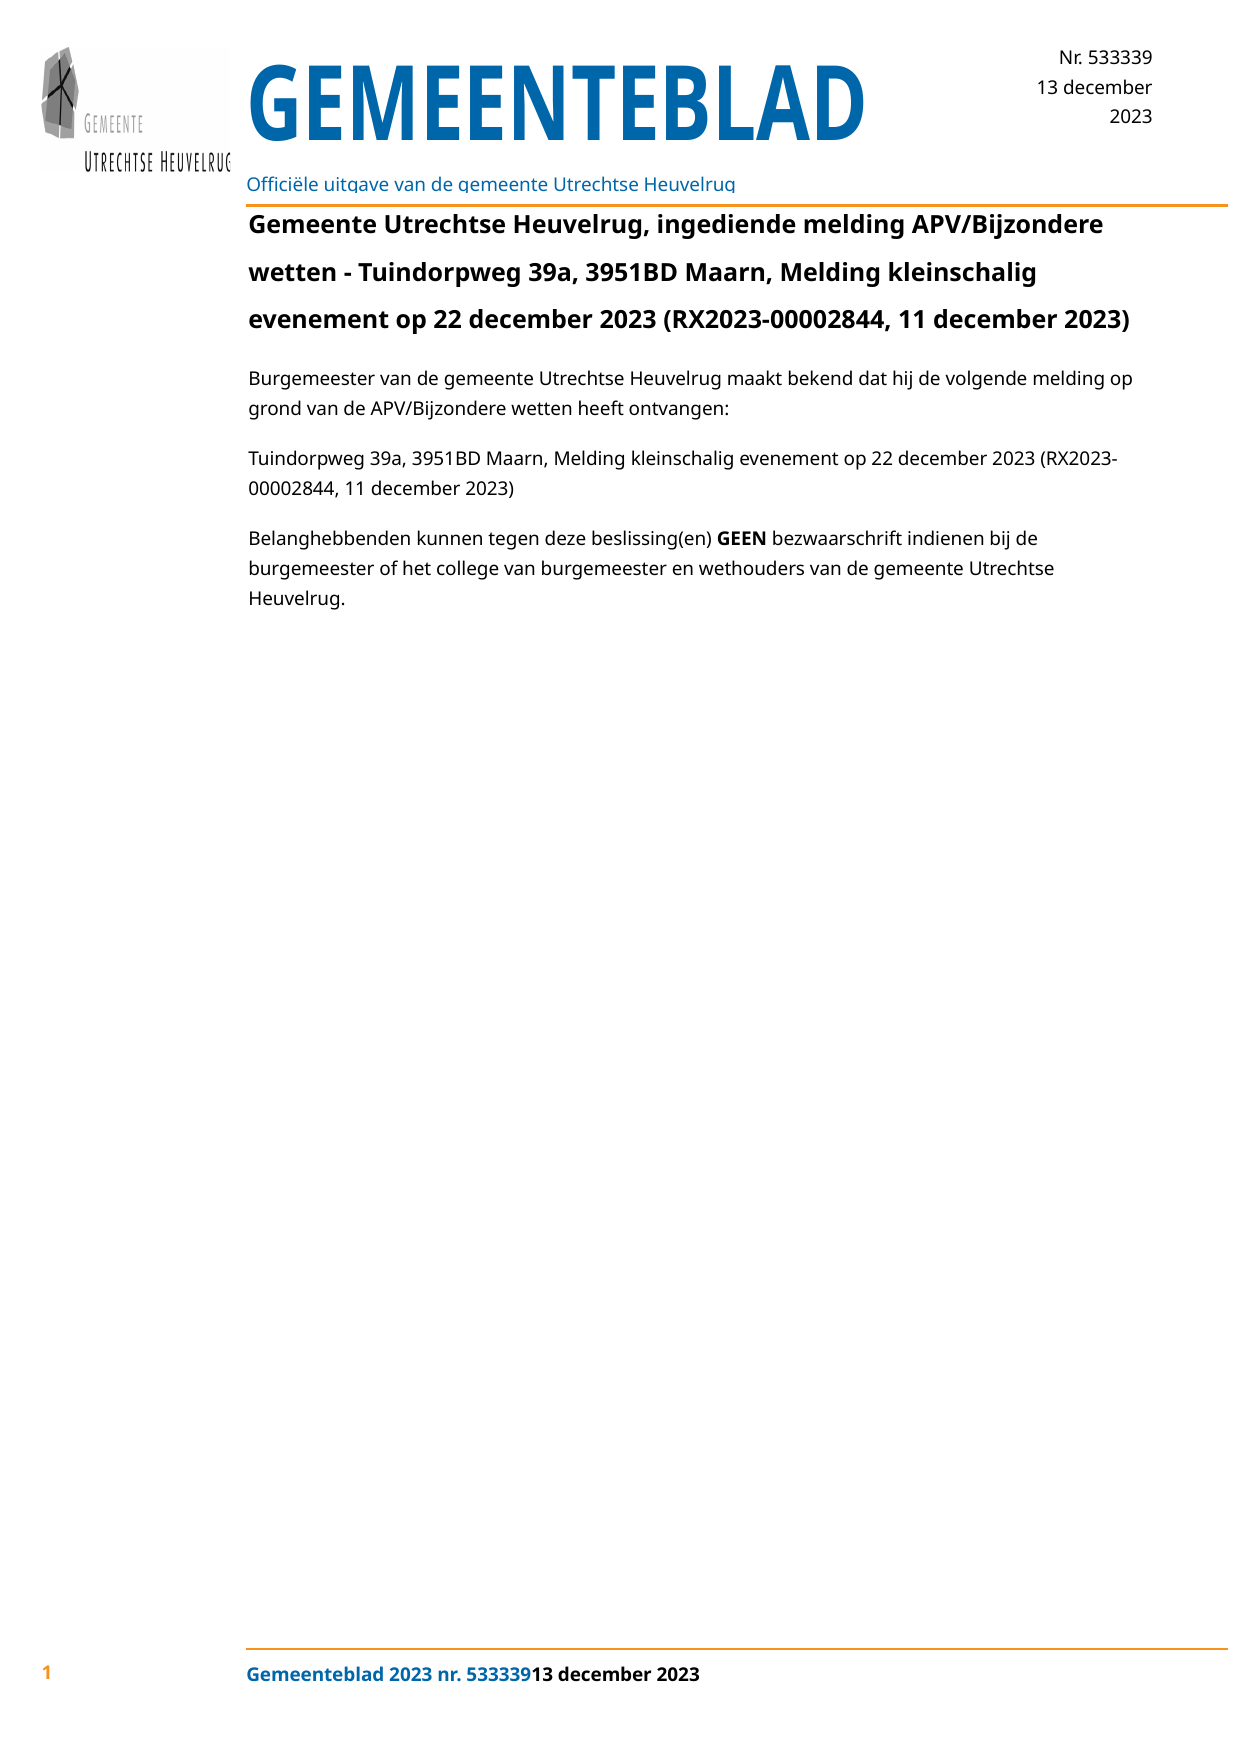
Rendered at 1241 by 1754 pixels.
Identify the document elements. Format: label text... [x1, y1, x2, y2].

picture [41, 47, 231, 172]
text Gemeente Utrechtse Heuvelrug, ingediende melding APV/Bijzondere wetten - Tuindorpweg 39a, 3951BD Maarn, Melding kleinschalig evenement op 22 december 2023 (RX2023-00002844, 11 december 2023) [248, 207, 1152, 336]
text Tuindorpweg 39a, 3951BD Maarn, Melding kleinschalig evenement op 22 december 2023 (RX2023-00002844, 11 december 2023) [248, 446, 1152, 501]
text Belanghebbenden kunnen tegen deze beslissing(en) GEEN bezwaarschrift indienen bij de burgemeester of het college van burgemeester en wethouders van de gemeente Utrechtse Heuvelrug. [248, 526, 1152, 610]
text Burgemeester van de gemeente Utrechtse Heuvelrug maakt bekend dat hij de volgende melding op grond van de APV/Bijzondere wetten heeft ontvangen: [248, 366, 1152, 421]
